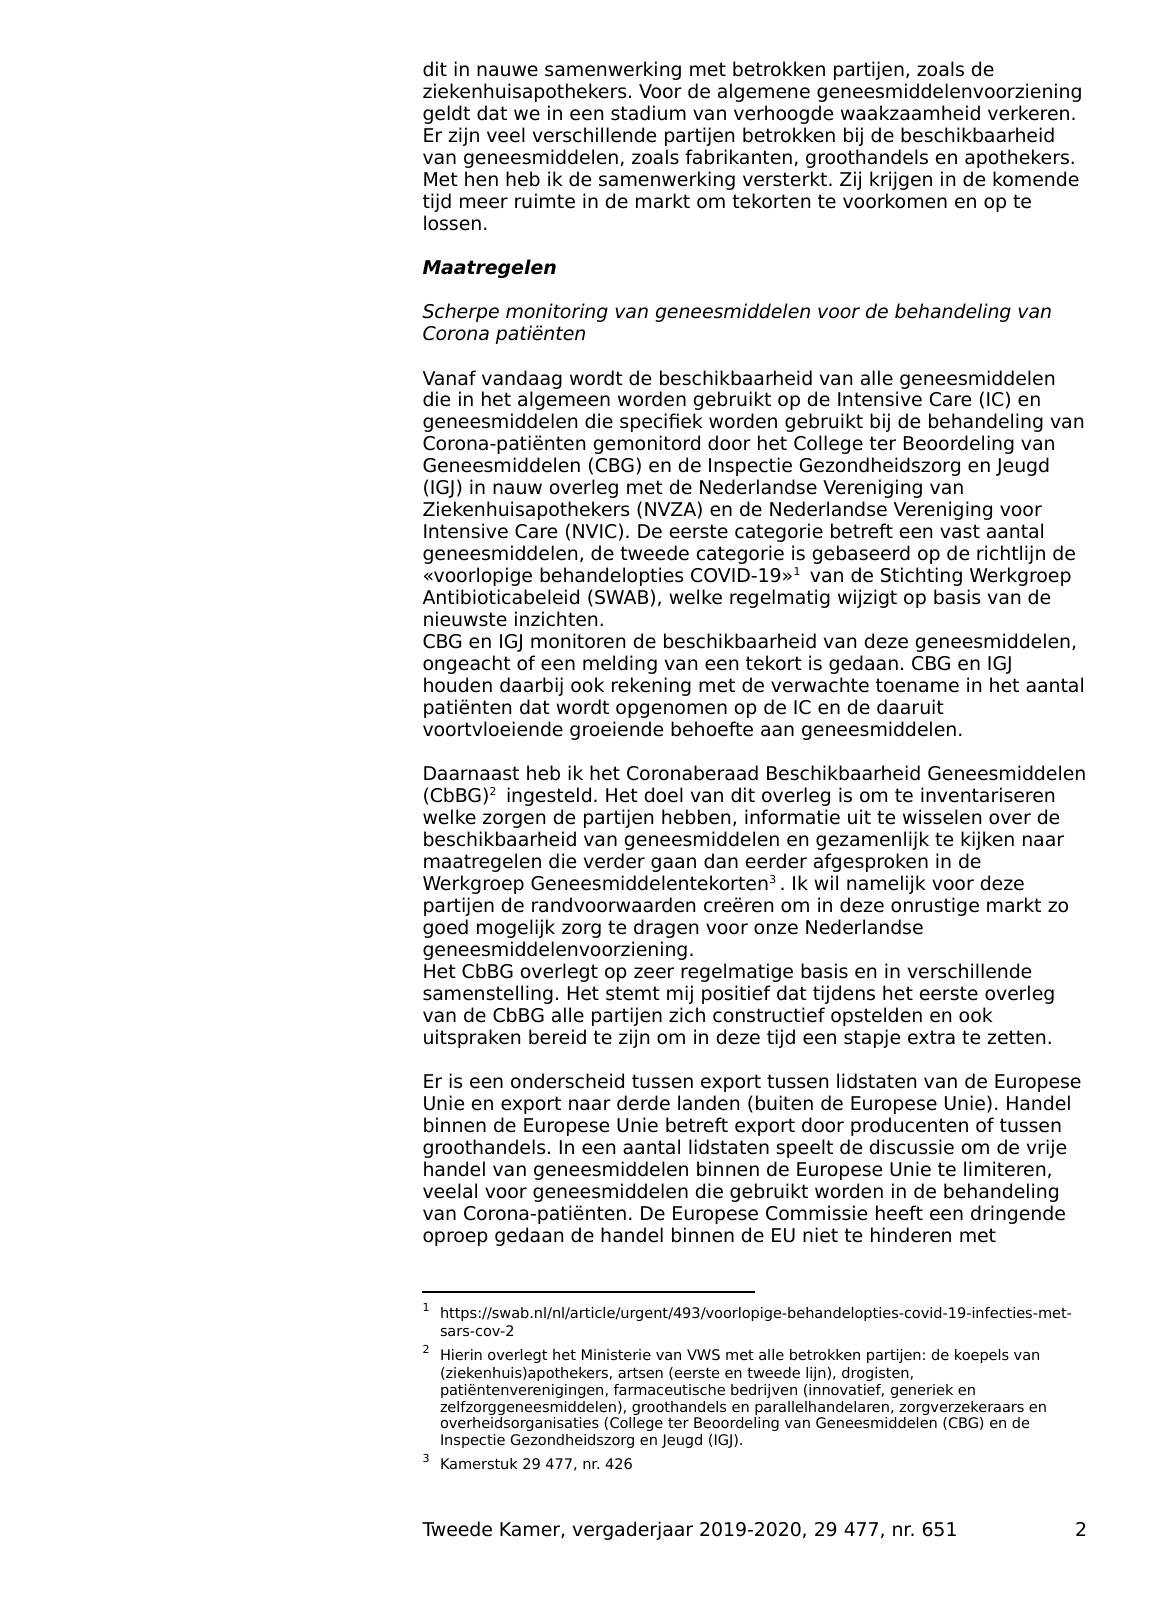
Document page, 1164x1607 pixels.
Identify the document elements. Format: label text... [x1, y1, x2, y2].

subtitle Maatregelen [422, 257, 1087, 279]
text CBG en IGJ monitoren de beschikbaarheid van deze geneesmiddelen, ongeacht of een melding van een tekort is gedaan. CBG en IGJ houden daarbij ook rekening met de verwachte toename in het aantal patiënten dat wordt opgenomen op de IC en de daaruit voortvloeiende groeiende behoefte aan geneesmiddelen. [422, 631, 1087, 741]
text Kamerstuk 29 477, nr. 426 [422, 1452, 1087, 1474]
text dit in nauwe samenwerking met betrokken partijen, zoals de ziekenhuisapothekers. Voor de algemene geneesmiddelenvoorziening geldt dat we in een stadium van verhoogde waakzaamheid verkeren. Er zijn veel verschillende partijen betrokken bij de beschikbaarheid van geneesmiddelen, zoals fabrikanten, groothandels en apothekers. Met hen heb ik de samenwerking versterkt. Zij krijgen in de komende tijd meer ruimte in de markt om tekorten te voorkomen en op te lossen. [422, 59, 1087, 235]
text Daarnaast heb ik het Coronaberaad Beschikbaarheid Geneesmiddelen (CbBG) ingesteld. Het doel van dit overleg is om te inventariseren welke zorgen de partijen hebben, informatie uit te wisselen over de beschikbaarheid van geneesmiddelen en gezamenlijk te kijken naar maatregelen die verder gaan dan eerder afgesproken in de Werkgroep Geneesmiddelentekorten. Ik wil namelijk voor deze partijen de randvoorwaarden creëren om in deze onrustige markt zo goed mogelijk zorg te dragen voor onze Nederlandse geneesmiddelenvoorziening. [422, 763, 1087, 961]
subtitle Scherpe monitoring van geneesmiddelen voor de behandeling van Corona patiënten [422, 301, 1087, 345]
text Vanaf vandaag wordt de beschikbaarheid van alle geneesmiddelen die in het algemeen worden gebruikt op de Intensive Care (IC) en geneesmiddelen die specifiek worden gebruikt bij de behandeling van Corona-patiënten gemonitord door het College ter Beoordeling van Geneesmiddelen (CBG) en de Inspectie Gezondheidszorg en Jeugd (IGJ) in nauw overleg met de Nederlandse Vereniging van Ziekenhuisapothekers (NVZA) en de Nederlandse Vereniging voor Intensive Care (NVIC). De eerste categorie betreft een vast aantal geneesmiddelen, de tweede categorie is gebaseerd op de richtlijn de «voorlopige behandelopties COVID-19» van de Stichting Werkgroep Antibioticabeleid (SWAB), welke regelmatig wijzigt op basis van de nieuwste inzichten. [422, 367, 1087, 631]
text Hierin overlegt het Ministerie van VWS met alle betrokken partijen: de koepels van (ziekenhuis)apothekers, artsen (eerste en tweede lijn), drogisten, patiëntenverenigingen, farmaceutische bedrijven (innovatief, generiek en zelfzorggeneesmiddelen), groothandels en parallelhandelaren, zorgverzekeraars en overheidsorganisaties (College ter Beoordeling van Geneesmiddelen (CBG) en de Inspectie Gezondheidszorg en Jeugd (IGJ). [422, 1343, 1087, 1449]
text Er is een onderscheid tussen export tussen lidstaten van de Europese Unie en export naar derde landen (buiten de Europese Unie). Handel binnen de Europese Unie betreft export door producenten of tussen groothandels. In een aantal lidstaten speelt de discussie om de vrije handel van geneesmiddelen binnen de Europese Unie te limiteren, veelal voor geneesmiddelen die gebruikt worden in de behandeling van Corona-patiënten. De Europese Commissie heeft een dringende oproep gedaan de handel binnen de EU niet te hinderen met [422, 1071, 1087, 1247]
text https://swab.nl/nl/article/urgent/493/voorlopige-behandelopties-covid-19-infecties-met-sars-cov-2 [422, 1301, 1087, 1340]
text Het CbBG overlegt op zeer regelmatige basis en in verschillende samenstelling. Het stemt mij positief dat tijdens het eerste overleg van de CbBG alle partijen zich constructief opstelden en ook uitspraken bereid te zijn om in deze tijd een stapje extra te zetten. [422, 961, 1087, 1049]
